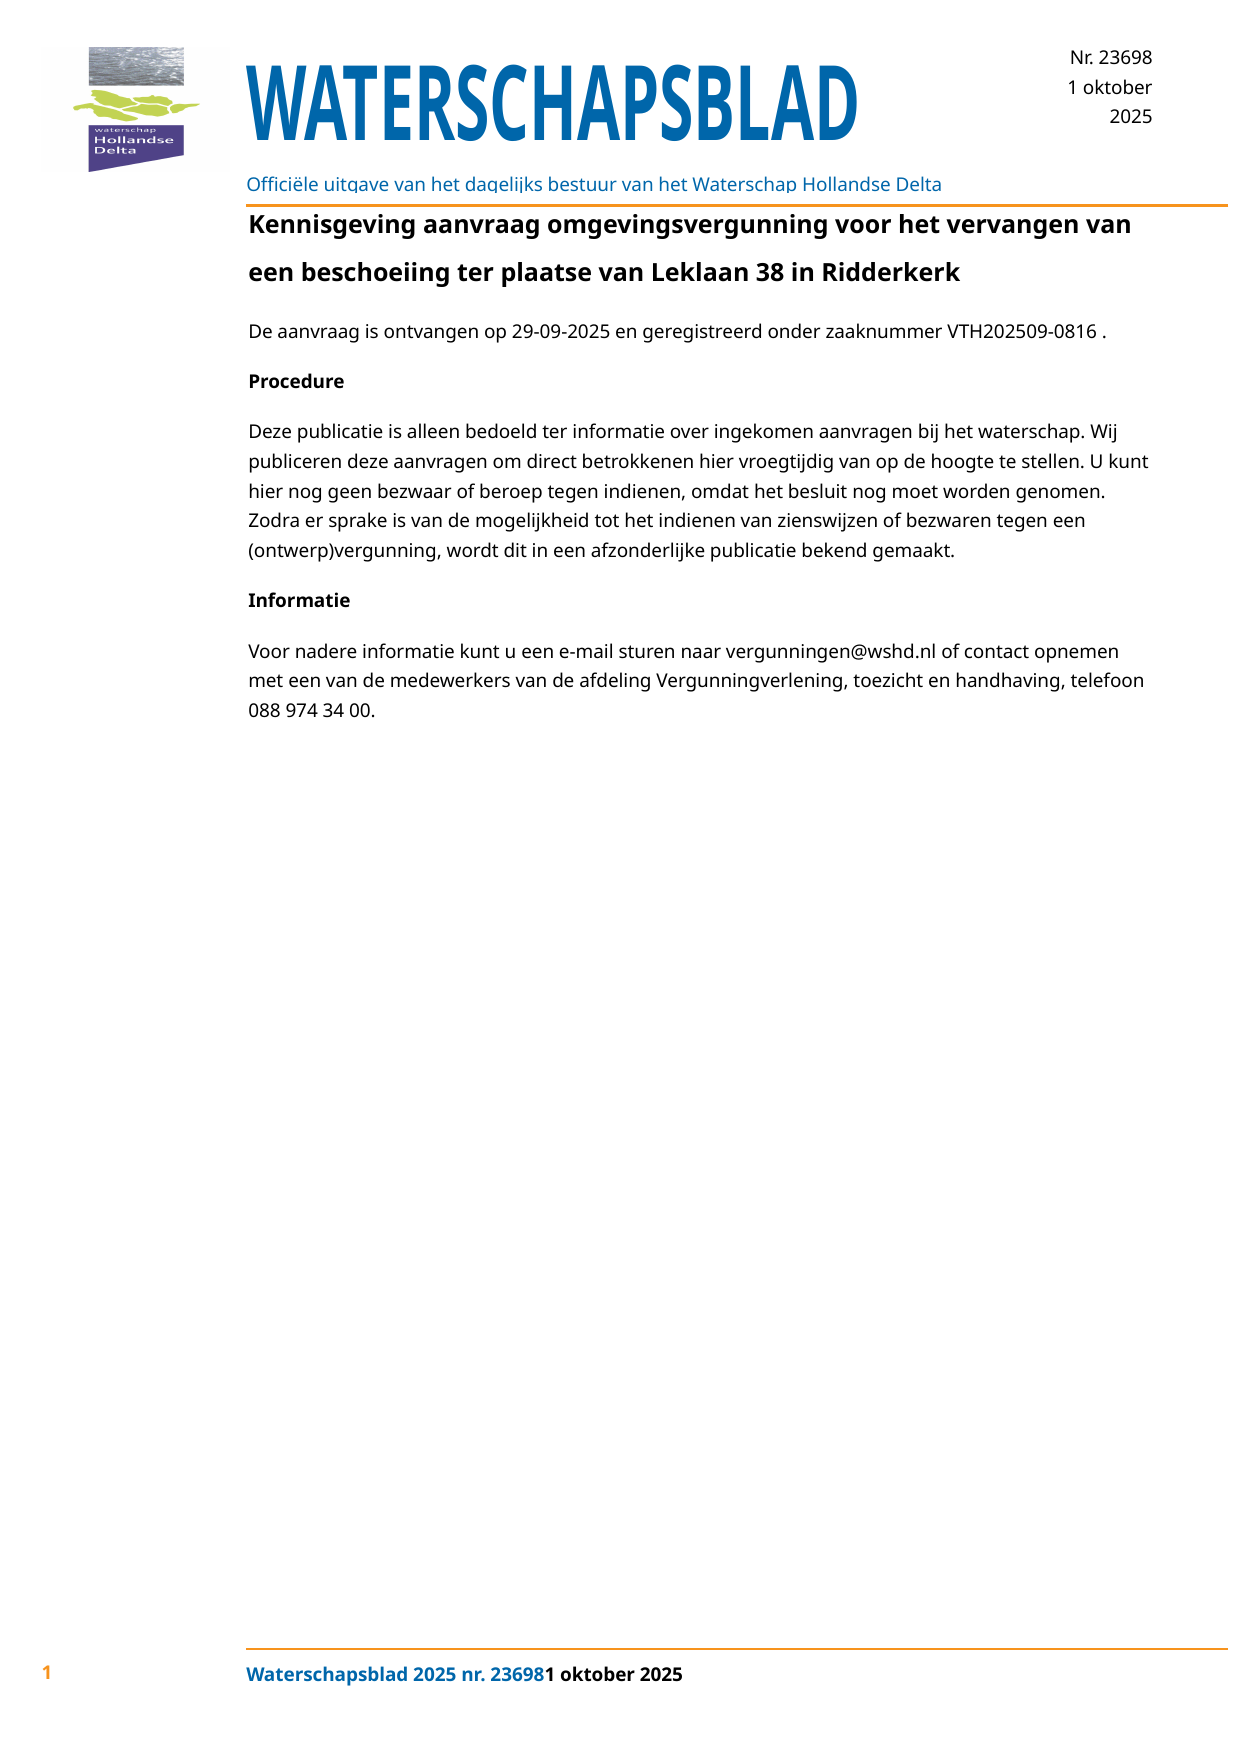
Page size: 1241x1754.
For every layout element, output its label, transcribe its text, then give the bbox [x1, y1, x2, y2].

text Voor nadere informatie kunt u een e-mail sturen naar vergunningen@wshd.nl of contact opnemen met een van de medewerkers van de afdeling Vergunningverlening, toezicht en handhaving, telefoon 088 974 34 00. [248, 638, 1152, 723]
text Kennisgeving aanvraag omgevingsvergunning voor het vervangen van een beschoeiing ter plaatse van Leklaan 38 in Ridderkerk [248, 207, 1152, 288]
text Procedure [248, 368, 1152, 394]
text Deze publicatie is alleen bedoeld ter informatie over ingekomen aanvragen bij het waterschap. Wij publiceren deze aanvragen om direct betrokkenen hier vroegtijdig van op de hoogte te stellen. U kunt hier nog geen bezwaar of beroep tegen indienen, omdat het besluit nog moet worden genomen. Zodra er sprake is van de mogelijkheid tot het indienen van zienswijzen of bezwaren tegen een (ontwerp)vergunning, wordt dit in een afzonderlijke publicatie bekend gemaakt. [248, 419, 1152, 563]
text Informatie [248, 587, 1152, 613]
text De aanvraag is ontvangen op 29-09-2025 en geregistreerd onder zaaknummer VTH202509-0816 . [248, 318, 1152, 344]
picture [41, 47, 231, 172]
